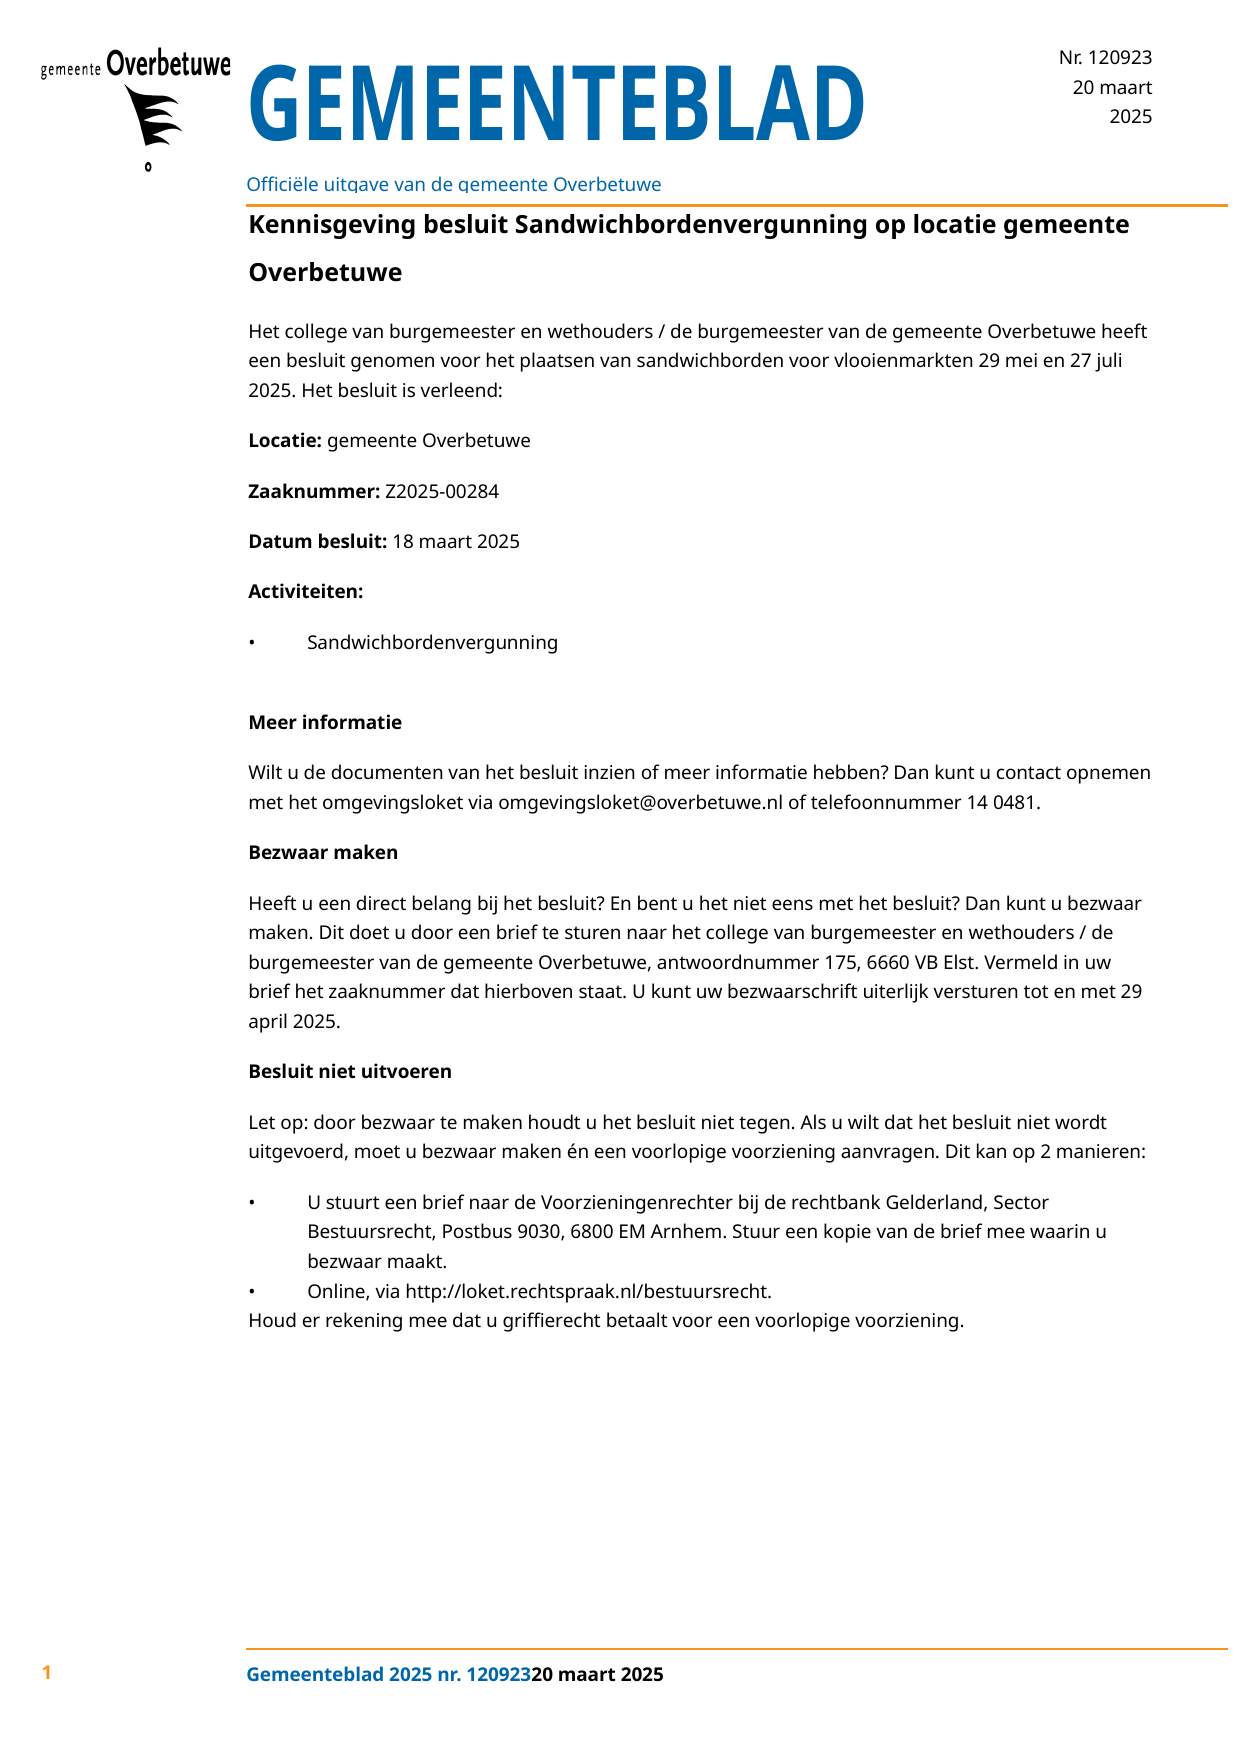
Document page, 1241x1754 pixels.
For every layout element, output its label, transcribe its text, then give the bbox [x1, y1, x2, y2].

text Wilt u de documenten van het besluit inzien of meer informatie hebben? Dan kunt u contact opnemen met het omgevingsloket via omgevingsloket@overbetuwe.nl of telefoonnummer 14 0481. [248, 759, 1152, 815]
text Besluit niet uitvoeren [248, 1059, 1152, 1084]
text Activiteiten: [248, 579, 1152, 604]
text Bezwaar maken [248, 839, 1152, 865]
text Zaaknummer: Z2025-00284 [248, 478, 1152, 504]
text Het college van burgemeester en wethouders / de burgemeester van de gemeente Overbetuwe heeft een besluit genomen voor het plaatsen van sandwichborden voor vlooienmarkten 29 mei en 27 juli 2025. Het besluit is verleend: [248, 318, 1152, 403]
text Kennisgeving besluit Sandwichbordenvergunning op locatie gemeente Overbetuwe [248, 207, 1152, 288]
text Houd er rekening mee dat u griffierecht betaalt voor een voorlopige voorziening. [248, 1307, 1152, 1333]
text Let op: door bezwaar te maken houdt u het besluit niet tegen. Als u wilt dat het besluit niet wordt uitgevoerd, moet u bezwaar maken én een voorlopige voorziening aanvragen. Dit kan op 2 manieren: [248, 1109, 1152, 1164]
list U stuurt een brief naar de Voorzieningenrechter bij de rechtbank Gelderland, Sector Bestuursrecht, Postbus 9030, 6800 EM Arnhem. Stuur een kopie van de brief mee waarin u bezwaar maakt. [248, 1189, 1152, 1274]
text Datum besluit: 18 maart 2025 [248, 528, 1152, 554]
list Online, via http://loket.rechtspraak.nl/bestuursrecht. [248, 1278, 1152, 1304]
text Meer informatie [248, 709, 1152, 735]
list Sandwichbordenvergunning [248, 629, 1152, 655]
text Heeft u een direct belang bij het besluit? En bent u het niet eens met het besluit? Dan kunt u bezwaar maken. Dit doet u door een brief te sturen naar het college van burgemeester en wethouders / de burgemeester van de gemeente Overbetuwe, antwoordnummer 175, 6660 VB Elst. Vermeld in uw brief het zaaknummer dat hierboven staat. U kunt uw bezwaarschrift uiterlijk versturen tot en met 29 april 2025. [248, 890, 1152, 1034]
text Locatie: gemeente Overbetuwe [248, 427, 1152, 453]
picture [41, 47, 231, 172]
